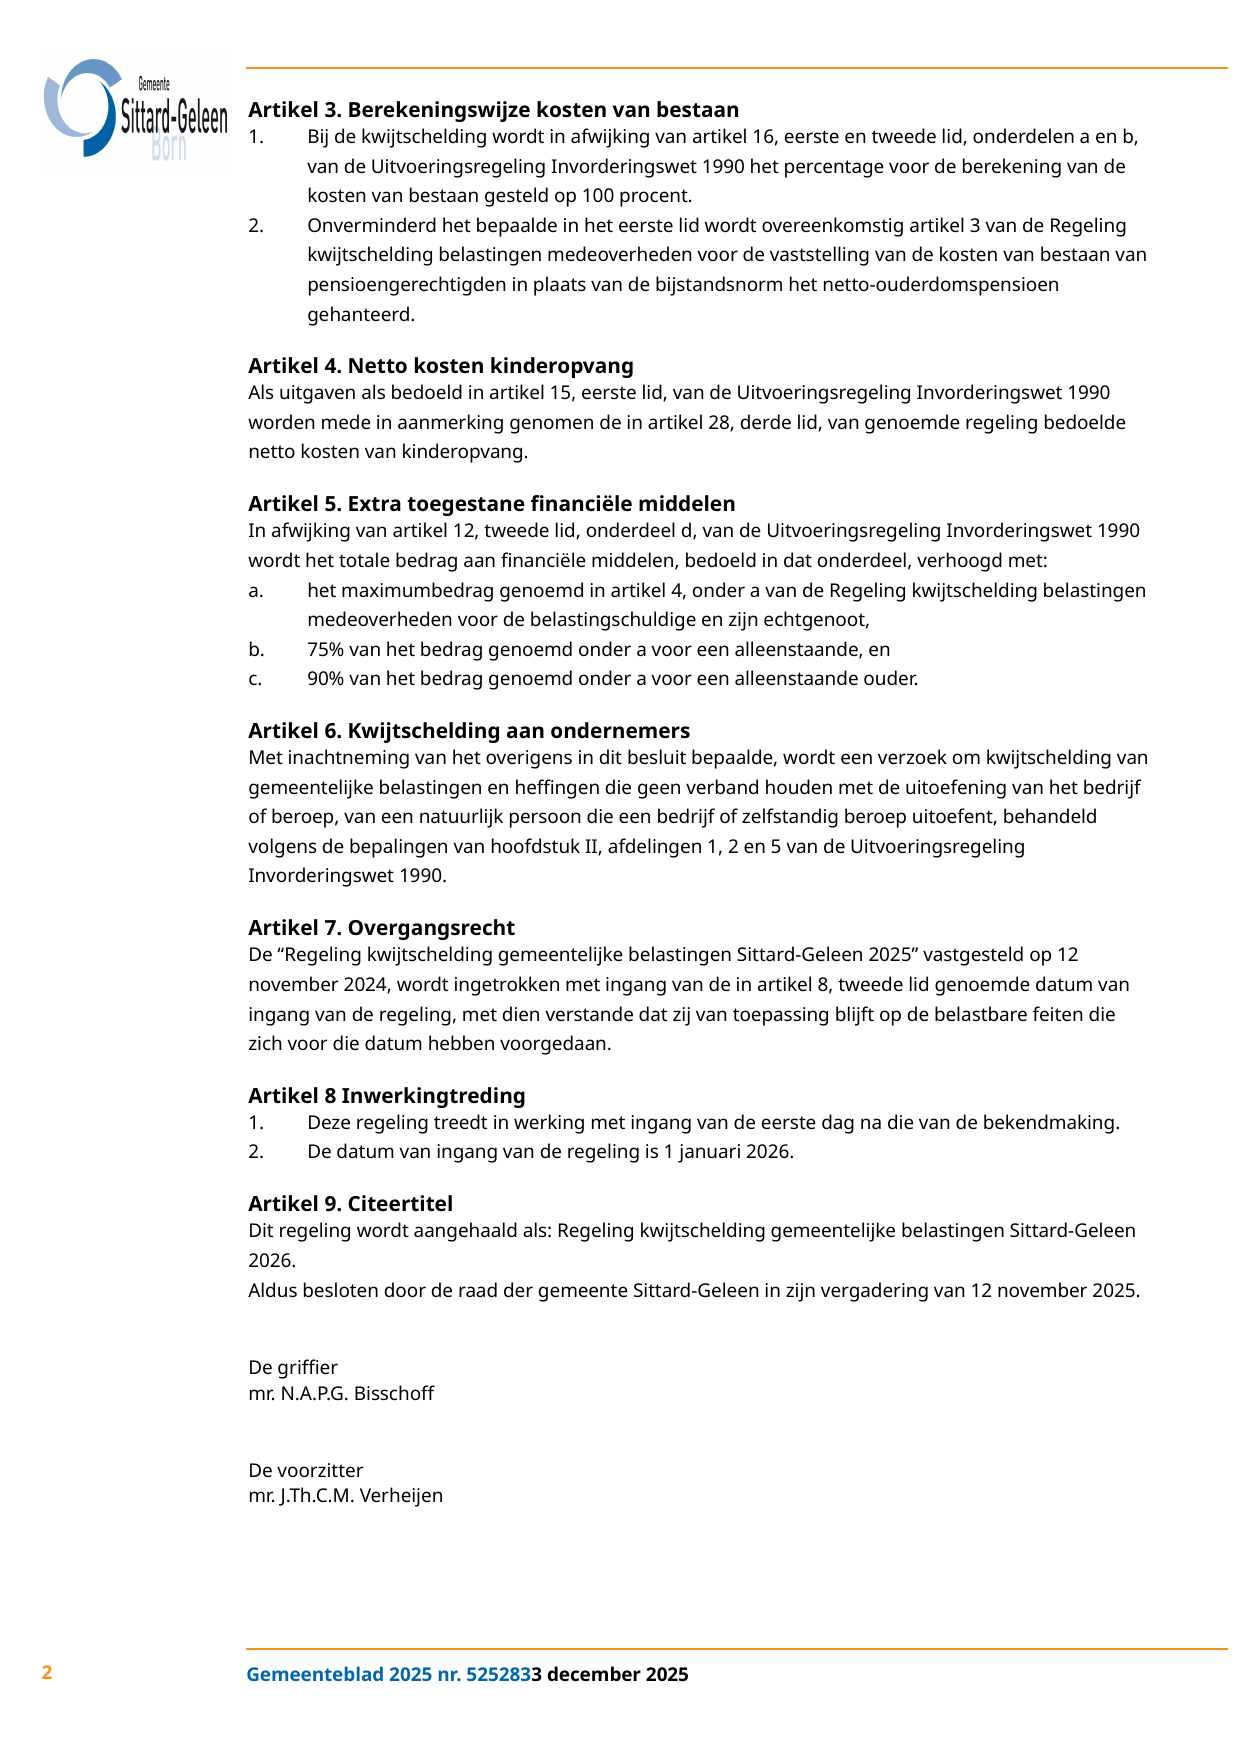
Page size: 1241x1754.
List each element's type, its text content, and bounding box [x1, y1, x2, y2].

text Artikel 8 Inwerkingtreding [248, 1081, 1152, 1109]
text Artikel 5. Extra toegestane financiële middelen [248, 489, 1152, 518]
text mr. J.Th.C.M. Verheijen [248, 1483, 1152, 1508]
text De voorzitter [248, 1457, 1152, 1483]
list Onverminderd het bepaalde in het eerste lid wordt overeenkomstig artikel 3 van de Regeling kwijtschelding belastingen medeoverheden voor de vaststelling van de kosten van bestaan van pensioengerechtigden in plaats van de bijstandsnorm het netto-ouderdomspensioen gehanteerd. [248, 212, 1152, 326]
text De “Regeling kwijtschelding gemeentelijke belastingen Sittard-Geleen 2025” vastgesteld op 12 november 2024, wordt ingetrokken met ingang van de in artikel 8, tweede lid genoemde datum van ingang van de regeling, met dien verstande dat zij van toepassing blijft op de belastbare feiten die zich voor die datum hebben voorgedaan. [248, 942, 1152, 1056]
text Met inachtneming van het overigens in dit besluit bepaalde, wordt een verzoek om kwijtschelding van gemeentelijke belastingen en heffingen die geen verband houden met de uitoefening van het bedrijf of beroep, van een natuurlijk persoon die een bedrijf of zelfstandig beroep uitoefent, behandeld volgens de bepalingen van hoofdstuk II, afdelingen 1, 2 en 5 van de Uitvoeringsregeling Invorderingswet 1990. [248, 744, 1152, 888]
text Artikel 9. Citeertitel [248, 1189, 1152, 1218]
text Aldus besloten door de raad der gemeente Sittard-Geleen in zijn vergadering van 12 november 2025. [248, 1277, 1152, 1302]
list Deze regeling treedt in werking met ingang van de eerste dag na die van de bekendmaking. [248, 1109, 1152, 1135]
text Artikel 3. Berekeningswijze kosten van bestaan [248, 95, 1152, 123]
text mr. N.A.P.G. Bisschoff [248, 1380, 1152, 1405]
text Artikel 6. Kwijtschelding aan ondernemers [248, 716, 1152, 744]
text Artikel 4. Netto kosten kinderopvang [248, 351, 1152, 379]
text Artikel 7. Overgangsrecht [248, 913, 1152, 942]
text De griffier [248, 1354, 1152, 1380]
text Dit regeling wordt aangehaald als: Regeling kwijtschelding gemeentelijke belastingen Sittard-Geleen 2026. [248, 1218, 1152, 1273]
text In afwijking van artikel 12, tweede lid, onderdeel d, van de Uitvoeringsregeling Invorderingswet 1990 wordt het totale bedrag aan financiële middelen, bedoeld in dat onderdeel, verhoogd met: [248, 518, 1152, 573]
picture [41, 47, 231, 172]
list het maximumbedrag genoemd in artikel 4, onder a van de Regeling kwijtschelding belastingen medeoverheden voor de belastingschuldige en zijn echtgenoot, [248, 577, 1152, 632]
list 90% van het bedrag genoemd onder a voor een alleenstaande ouder. [248, 666, 1152, 691]
text Als uitgaven als bedoeld in artikel 15, eerste lid, van de Uitvoeringsregeling Invorderingswet 1990 worden mede in aanmerking genomen de in artikel 28, derde lid, van genoemde regeling bedoelde netto kosten van kinderopvang. [248, 379, 1152, 464]
list De datum van ingang van de regeling is 1 januari 2026. [248, 1139, 1152, 1164]
list Bij de kwijtschelding wordt in afwijking van artikel 16, eerste en tweede lid, onderdelen a en b, van de Uitvoeringsregeling Invorderingswet 1990 het percentage voor de berekening van de kosten van bestaan gesteld op 100 procent. [248, 123, 1152, 208]
list 75% van het bedrag genoemd onder a voor een alleenstaande, en [248, 636, 1152, 662]
